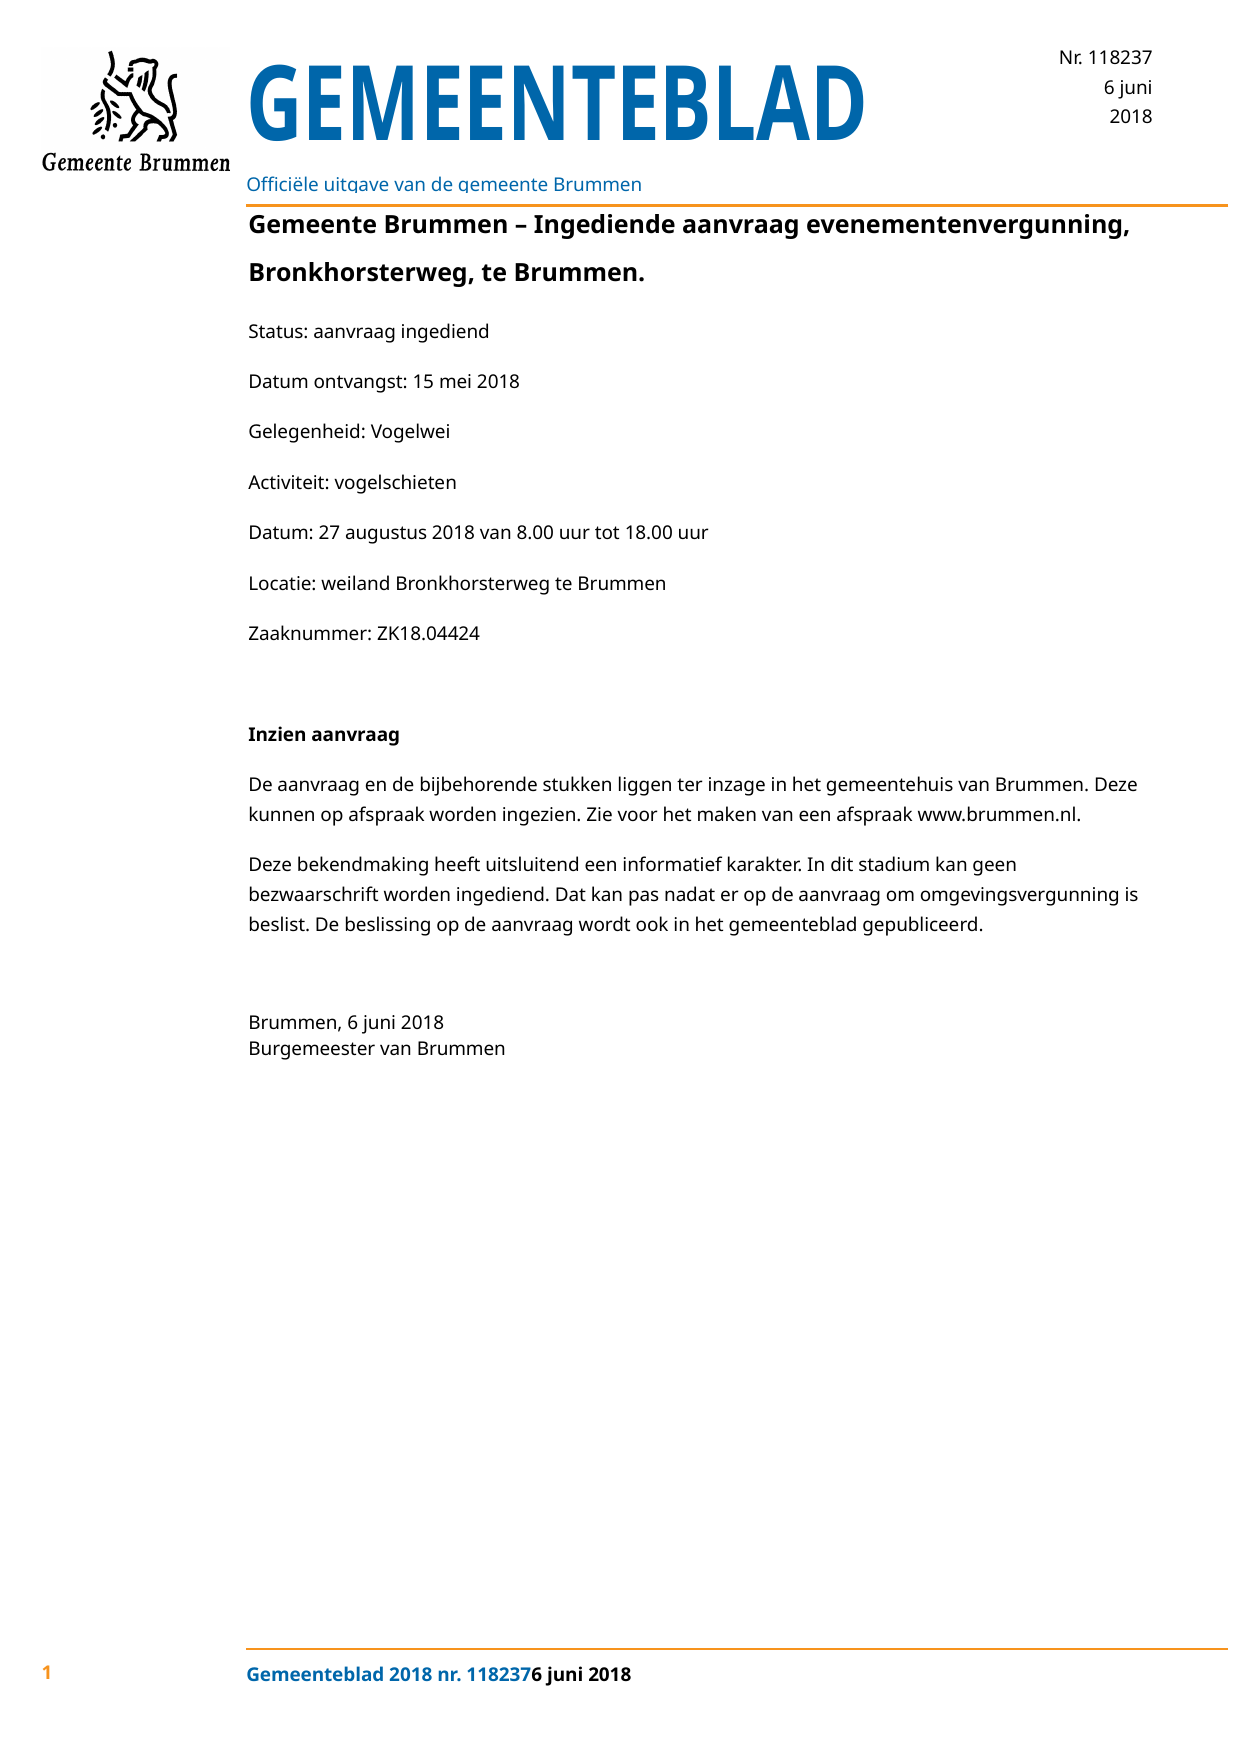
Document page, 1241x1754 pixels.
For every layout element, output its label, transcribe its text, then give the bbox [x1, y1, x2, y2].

text Gemeente Brummen – Ingediende aanvraag evenementenvergunning, Bronkhorsterweg, te Brummen. [248, 207, 1152, 288]
text Inzien aanvraag [248, 721, 1152, 747]
text De aanvraag en de bijbehorende stukken liggen ter inzage in het gemeentehuis van Brummen. Deze kunnen op afspraak worden ingezien. Zie voor het maken van een afspraak www.brummen.nl. [248, 772, 1152, 827]
text Gelegenheid: Vogelwei [248, 419, 1152, 444]
text Datum: 27 augustus 2018 van 8.00 uur tot 18.00 uur [248, 519, 1152, 545]
text Burgemeester van Brummen [248, 1035, 1152, 1061]
text Status: aanvraag ingediend [248, 318, 1152, 344]
text Deze bekendmaking heeft uitsluitend een informatief karakter. In dit stadium kan geen bezwaarschrift worden ingediend. Dat kan pas nadat er op de aanvraag om omgevingsvergunning is beslist. De beslissing op de aanvraag wordt ook in het gemeenteblad gepubliceerd. [248, 852, 1152, 937]
picture [41, 47, 231, 172]
text Datum ontvangst: 15 mei 2018 [248, 368, 1152, 394]
text Activiteit: vogelschieten [248, 469, 1152, 495]
text Zaaknummer: ZK18.04424 [248, 620, 1152, 646]
text Locatie: weiland Bronkhorsterweg te Brummen [248, 570, 1152, 596]
text Brummen, 6 juni 2018 [248, 1009, 1152, 1035]
